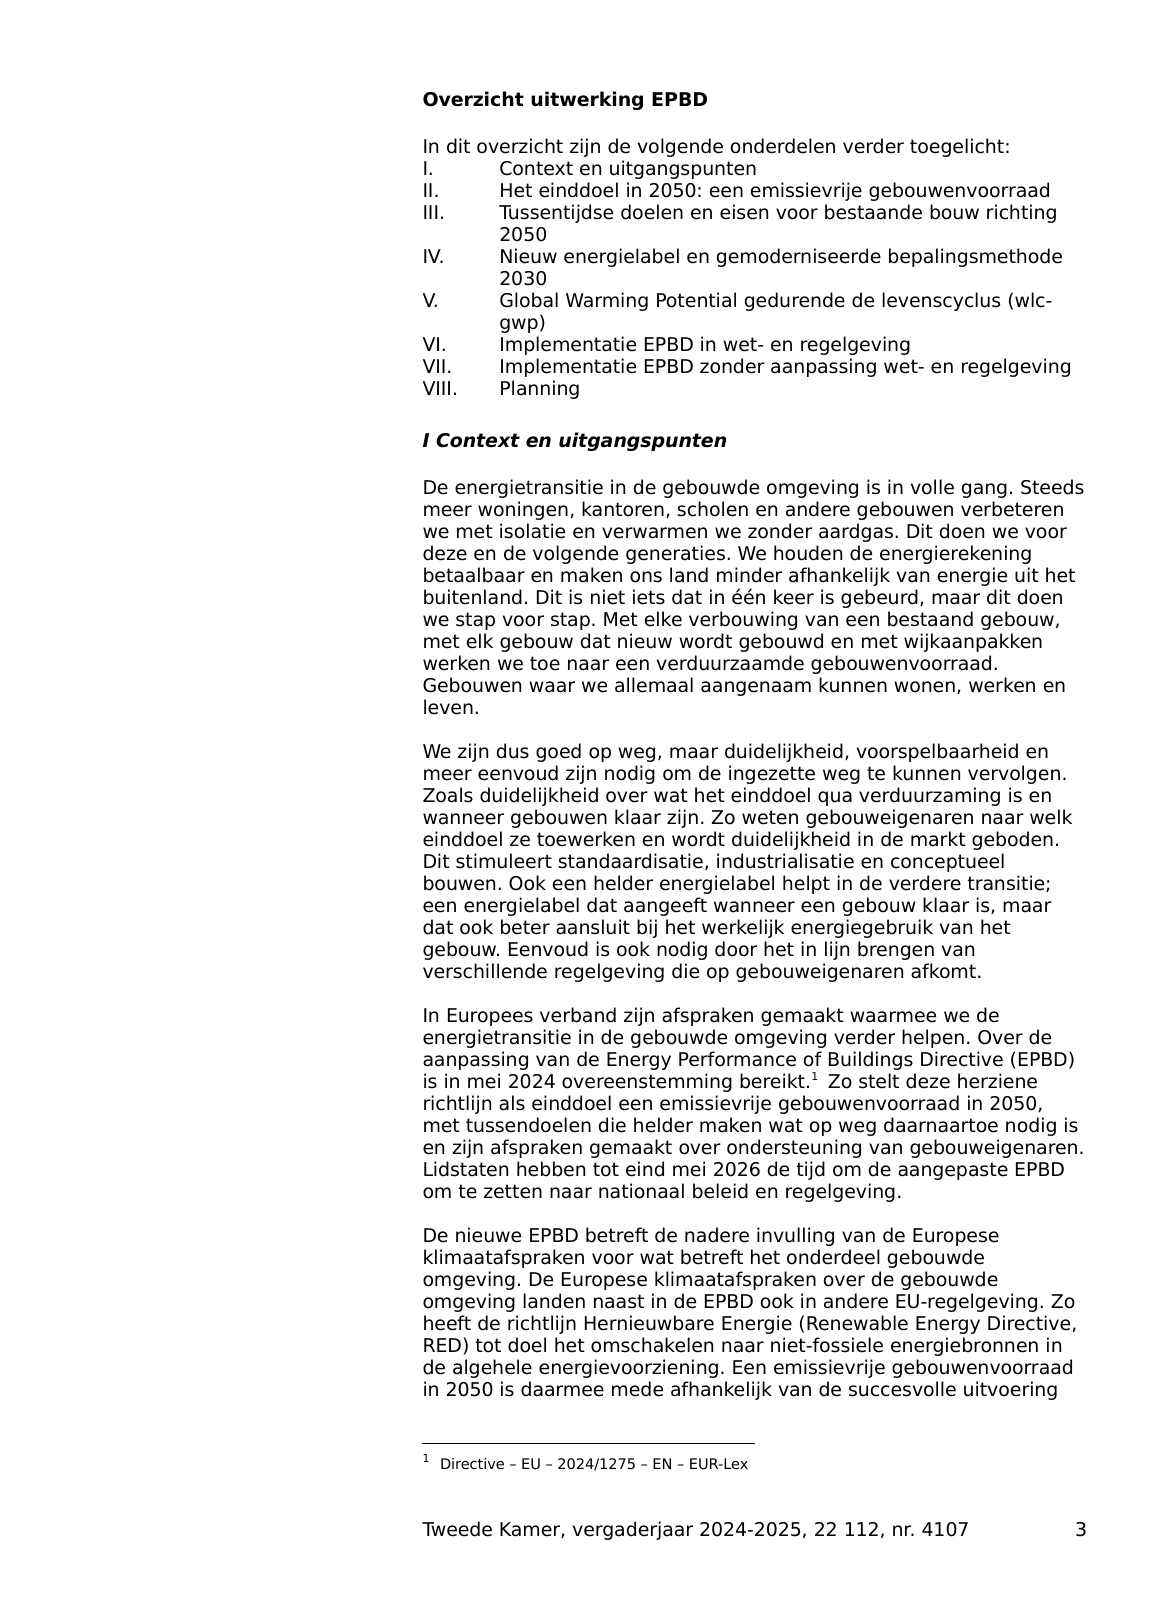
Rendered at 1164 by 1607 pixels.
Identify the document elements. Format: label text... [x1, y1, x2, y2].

text De nieuwe EPBD betreft de nadere invulling van de Europese klimaatafspraken voor wat betreft het onderdeel gebouwde omgeving. De Europese klimaatafspraken over de gebouwde omgeving landen naast in de EPBD ook in andere EU-regelgeving. Zo heeft de richtlijn Hernieuwbare Energie (Renewable Energy Directive, RED) tot doel het omschakelen naar niet-fossiele energiebronnen in de algehele energievoorziening. Een emissievrije gebouwenvoorraad in 2050 is daarmee mede afhankelijk van de succesvolle uitvoering [422, 1225, 1087, 1401]
subtitle Overzicht uitwerking EPBD [422, 89, 1087, 111]
text De energietransitie in de gebouwde omgeving is in volle gang. Steeds meer woningen, kantoren, scholen en andere gebouwen verbeteren we met isolatie en verwarmen we zonder aardgas. Dit doen we voor deze en de volgende generaties. We houden de energierekening betaalbaar en maken ons land minder afhankelijk van energie uit het buitenland. Dit is niet iets dat in één keer is gebeurd, maar dit doen we stap voor stap. Met elke verbouwing van een bestaand gebouw, met elk gebouw dat nieuw wordt gebouwd en met wijkaanpakken werken we toe naar een verduurzaamde gebouwenvoorraad. Gebouwen waar we allemaal aangenaam kunnen wonen, werken en leven. [422, 477, 1087, 718]
text III. Tussentijdse doelen en eisen voor bestaande bouw richting 2050 [422, 202, 1087, 246]
text In dit overzicht zijn de volgende onderdelen verder toegelicht: [422, 136, 1087, 158]
text In Europees verband zijn afspraken gemaakt waarmee we de energietransitie in de gebouwde omgeving verder helpen. Over de aanpassing van de Energy Performance of Buildings Directive (EPBD) is in mei 2024 overeenstemming bereikt. Zo stelt deze herziene richtlijn als einddoel een emissievrije gebouwenvoorraad in 2050, met tussendoelen die helder maken wat op weg daarnaartoe nodig is en zijn afspraken gemaakt over ondersteuning van gebouweigenaren. Lidstaten hebben tot eind mei 2026 de tijd om de aangepaste EPBD om te zetten naar nationaal beleid en regelgeving. [422, 1005, 1087, 1202]
text IV. Nieuw energielabel en gemoderniseerde bepalingsmethode 2030 [422, 246, 1087, 290]
text VIII. Planning [422, 378, 1087, 400]
text VII. Implementatie EPBD zonder aanpassing wet- en regelgeving [422, 356, 1087, 378]
subtitle I Context en uitgangspunten [422, 430, 1087, 452]
text Directive – EU – 2024/1275 – EN – EUR-Lex [422, 1452, 1087, 1474]
text I. Context en uitgangspunten [422, 158, 1087, 180]
text V. Global Warming Potential gedurende de levenscyclus (wlc-gwp) [422, 290, 1087, 334]
text We zijn dus goed op weg, maar duidelijkheid, voorspelbaarheid en meer eenvoud zijn nodig om de ingezette weg te kunnen vervolgen. Zoals duidelijkheid over wat het einddoel qua verduurzaming is en wanneer gebouwen klaar zijn. Zo weten gebouweigenaren naar welk einddoel ze toewerken en wordt duidelijkheid in de markt geboden. Dit stimuleert standaardisatie, industrialisatie en conceptueel bouwen. Ook een helder energielabel helpt in de verdere transitie; een energielabel dat aangeeft wanneer een gebouw klaar is, maar dat ook beter aansluit bij het werkelijk energiegebruik van het gebouw. Eenvoud is ook nodig door het in lijn brengen van verschillende regelgeving die op gebouweigenaren afkomt. [422, 741, 1087, 982]
text II. Het einddoel in 2050: een emissievrije gebouwenvoorraad [422, 180, 1087, 202]
text VI. Implementatie EPBD in wet- en regelgeving [422, 334, 1087, 356]
